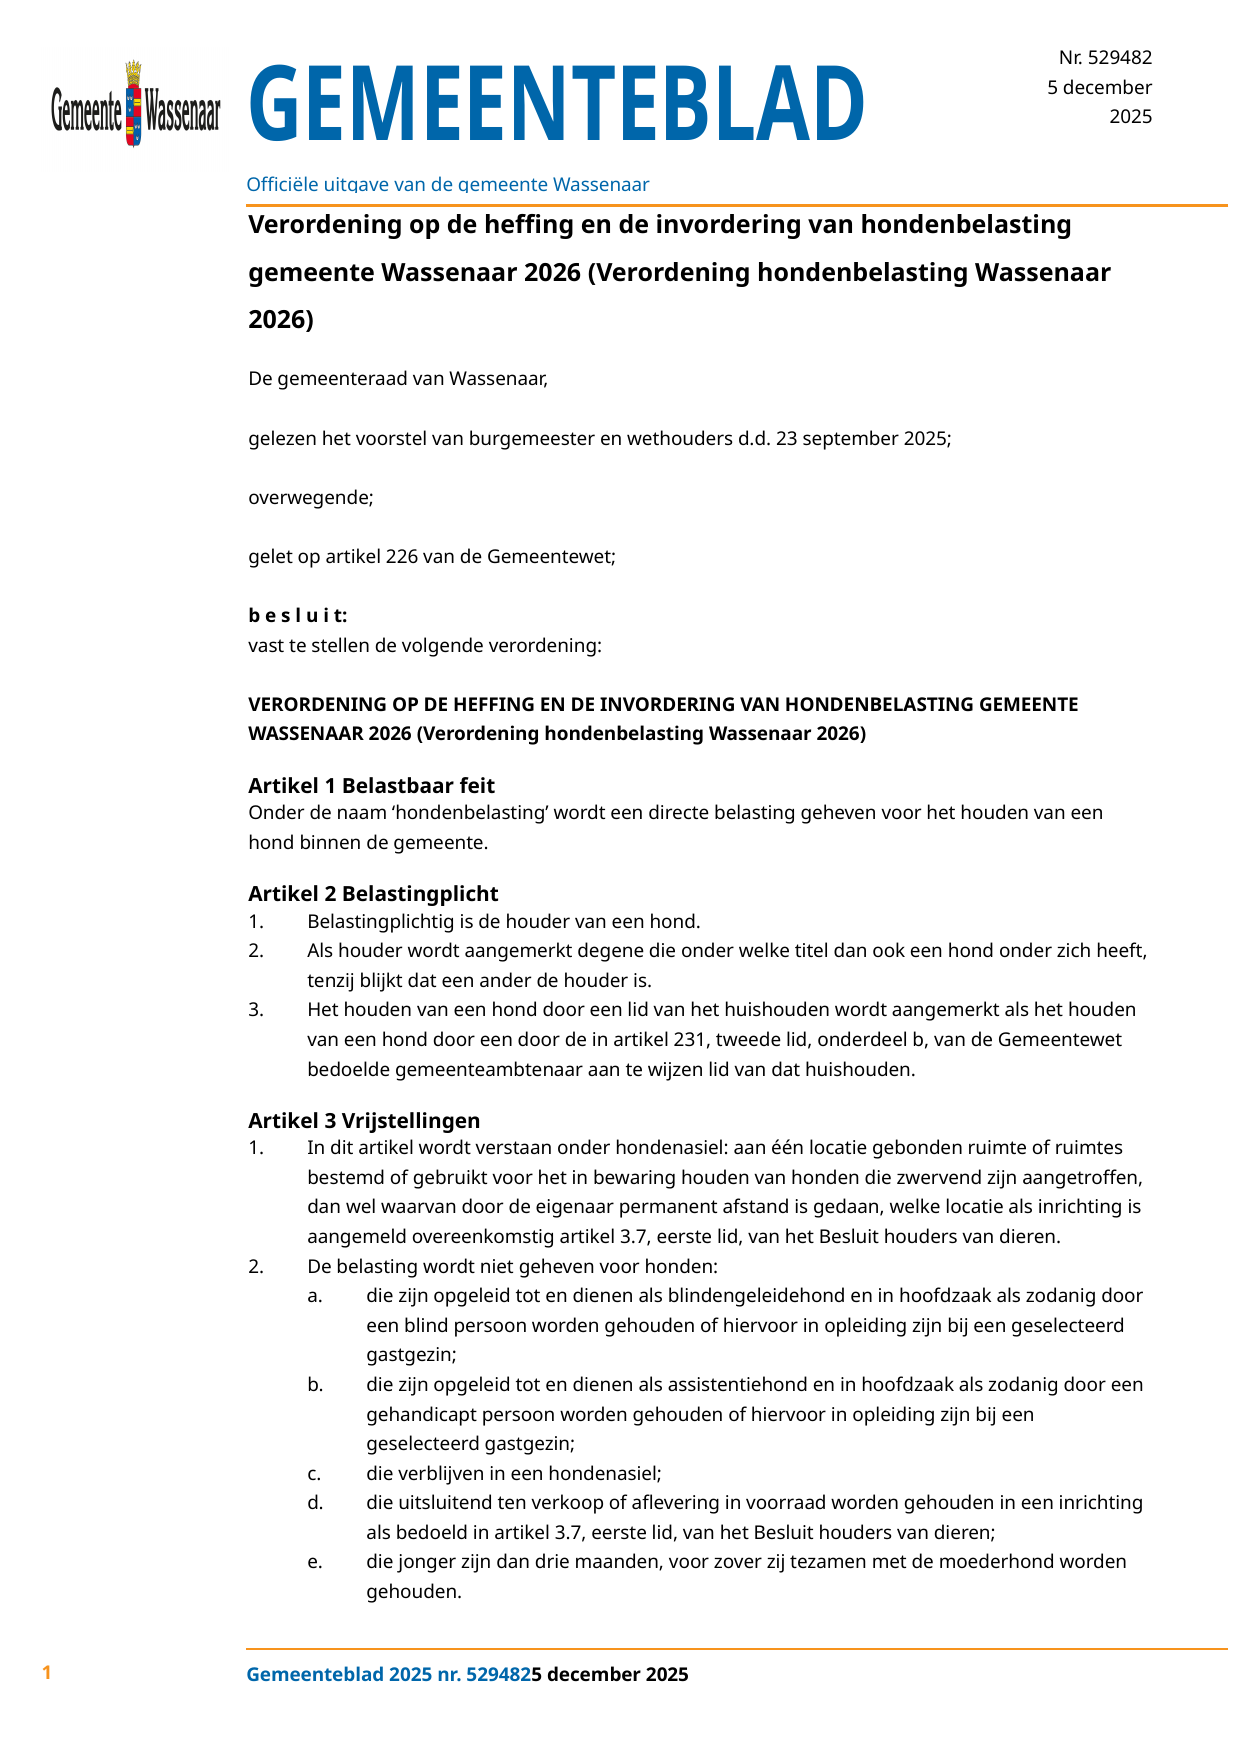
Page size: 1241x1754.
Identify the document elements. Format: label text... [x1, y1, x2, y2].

picture [41, 47, 231, 172]
list De belasting wordt niet geheven voor honden: [248, 1253, 1152, 1279]
text Verordening op de heffing en de invordering van hondenbelasting gemeente Wassenaar 2026 (Verordening hondenbelasting Wassenaar 2026) [248, 207, 1152, 336]
text b e s l u i t: [248, 602, 1152, 628]
list die zijn opgeleid tot en dienen als assistentiehond en in hoofdzaak als zodanig door een gehandicapt persoon worden gehouden of hiervoor in opleiding zijn bij een geselecteerd gastgezin; [307, 1371, 1152, 1456]
list die uitsluitend ten verkoop of aflevering in voorraad worden gehouden in een inrichting als bedoeld in artikel 3.7, eerste lid, van het Besluit houders van dieren; [307, 1489, 1152, 1545]
list die zijn opgeleid tot en dienen als blindengeleidehond en in hoofdzaak als zodanig door een blind persoon worden gehouden of hiervoor in opleiding zijn bij een geselecteerd gastgezin; [307, 1282, 1152, 1367]
text overwegende; [248, 484, 1152, 509]
text gelezen het voorstel van burgemeester en wethouders d.d. 23 september 2025; [248, 425, 1152, 450]
list Het houden van een hond door een lid van het huishouden wordt aangemerkt als het houden van een hond door een door de in artikel 231, tweede lid, onderdeel b, van de Gemeentewet bedoelde gemeenteambtenaar aan te wijzen lid van dat huishouden. [248, 997, 1152, 1081]
text gelet op artikel 226 van de Gemeentewet; [248, 543, 1152, 569]
text De gemeenteraad van Wassenaar, [248, 366, 1152, 391]
list Als houder wordt aangemerkt degene die onder welke titel dan ook een hond onder zich heeft, tenzij blijkt dat een ander de houder is. [248, 937, 1152, 993]
text Artikel 3 Vrijstellingen [248, 1106, 1152, 1134]
text vast te stellen de volgende verordening: [248, 632, 1152, 657]
list die jonger zijn dan drie maanden, voor zover zij tezamen met de moederhond worden gehouden. [307, 1549, 1152, 1604]
text Artikel 2 Belastingplicht [248, 879, 1152, 908]
list die verblijven in een hondenasiel; [307, 1460, 1152, 1486]
list Belastingplichtig is de houder van een hond. [248, 908, 1152, 933]
list In dit artikel wordt verstaan onder hondenasiel: aan één locatie gebonden ruimte of ruimtes bestemd of gebruikt voor het in bewaring houden van honden die zwervend zijn aangetroffen, dan wel waarvan door de eigenaar permanent afstand is gedaan, welke locatie als inrichting is aangemeld overeenkomstig artikel 3.7, eerste lid, van het Besluit houders van dieren. [248, 1134, 1152, 1249]
text VERORDENING OP DE HEFFING EN DE INVORDERING VAN HONDENBELASTING GEMEENTE WASSENAAR 2026 (Verordening hondenbelasting Wassenaar 2026) [248, 691, 1152, 746]
text Onder de naam ‘hondenbelasting’ wordt een directe belasting geheven voor het houden van een hond binnen de gemeente. [248, 799, 1152, 855]
text Artikel 1 Belastbaar feit [248, 771, 1152, 799]
